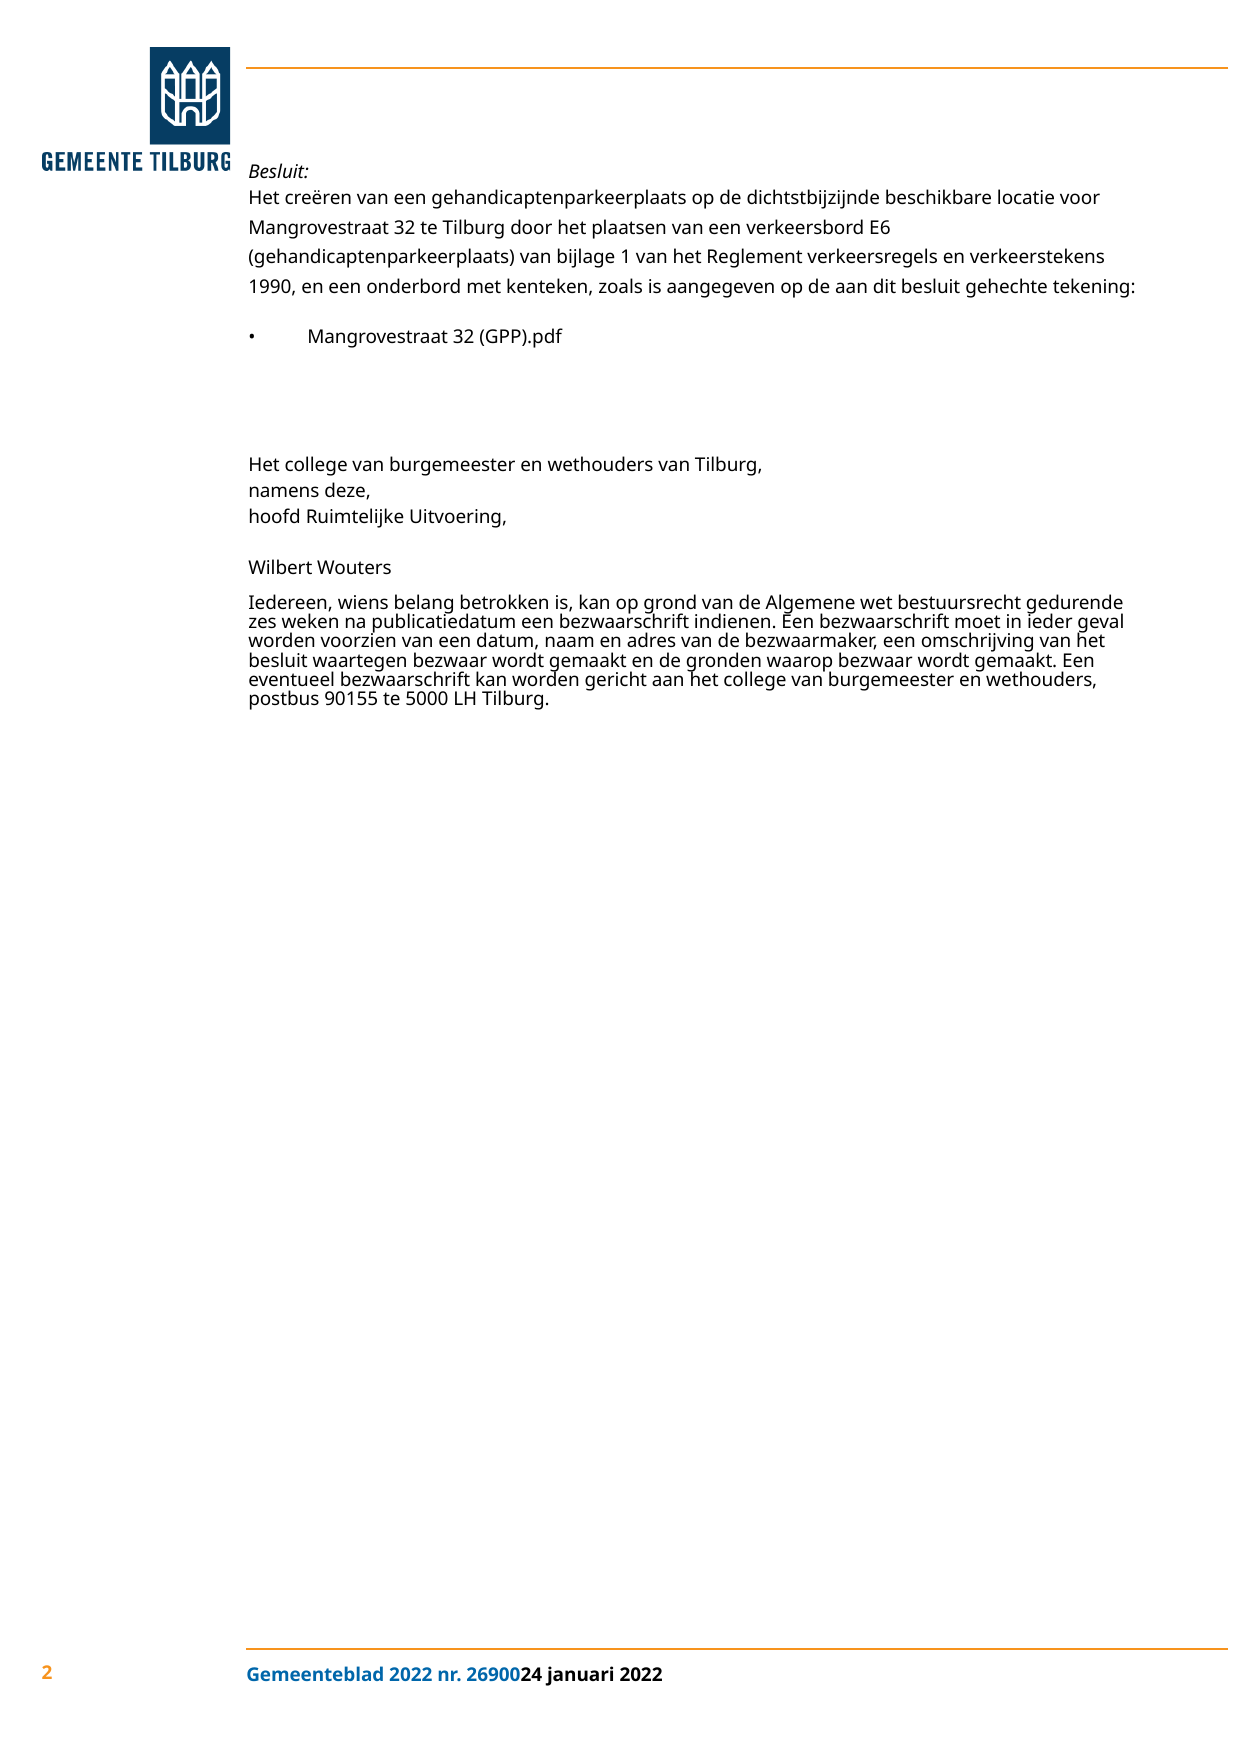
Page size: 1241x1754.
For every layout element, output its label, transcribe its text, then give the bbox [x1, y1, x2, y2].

text Iedereen, wiens belang betrokken is, kan op grond van de Algemene wet bestuursrecht gedurende zes weken na publicatiedatum een bezwaarschrift indienen. Een bezwaarschrift moet in ieder geval worden voorzien van een datum, naam en adres van de bezwaarmaker, een omschrijving van het besluit waartegen bezwaar wordt gemaakt en de gronden waarop bezwaar wordt gemaakt. Een eventueel bezwaarschrift kan worden gericht aan het college van burgemeester en wethouders, postbus 90155 te 5000 LH Tilburg. [248, 594, 1152, 709]
text Het creëren van een gehandicaptenparkeerplaats op de dichtstbijzijnde beschikbare locatie voor Mangrovestraat 32 te Tilburg door het plaatsen van een verkeersbord E6 (gehandicaptenparkeerplaats) van bijlage 1 van het Reglement verkeersregels en verkeerstekens 1990, en een onderbord met kenteken, zoals is aangegeven op de aan dit besluit gehechte tekening: [248, 184, 1152, 299]
list Mangrovestraat 32 (GPP).pdf [248, 324, 1152, 349]
text Wilbert Wouters [248, 554, 1152, 580]
text Het college van burgemeester en wethouders van Tilburg, [248, 451, 1152, 477]
text hoofd Ruimtelijke Uitvoering, [248, 503, 1152, 529]
text Besluit: [248, 159, 1152, 184]
text namens deze, [248, 477, 1152, 503]
picture [41, 47, 231, 172]
